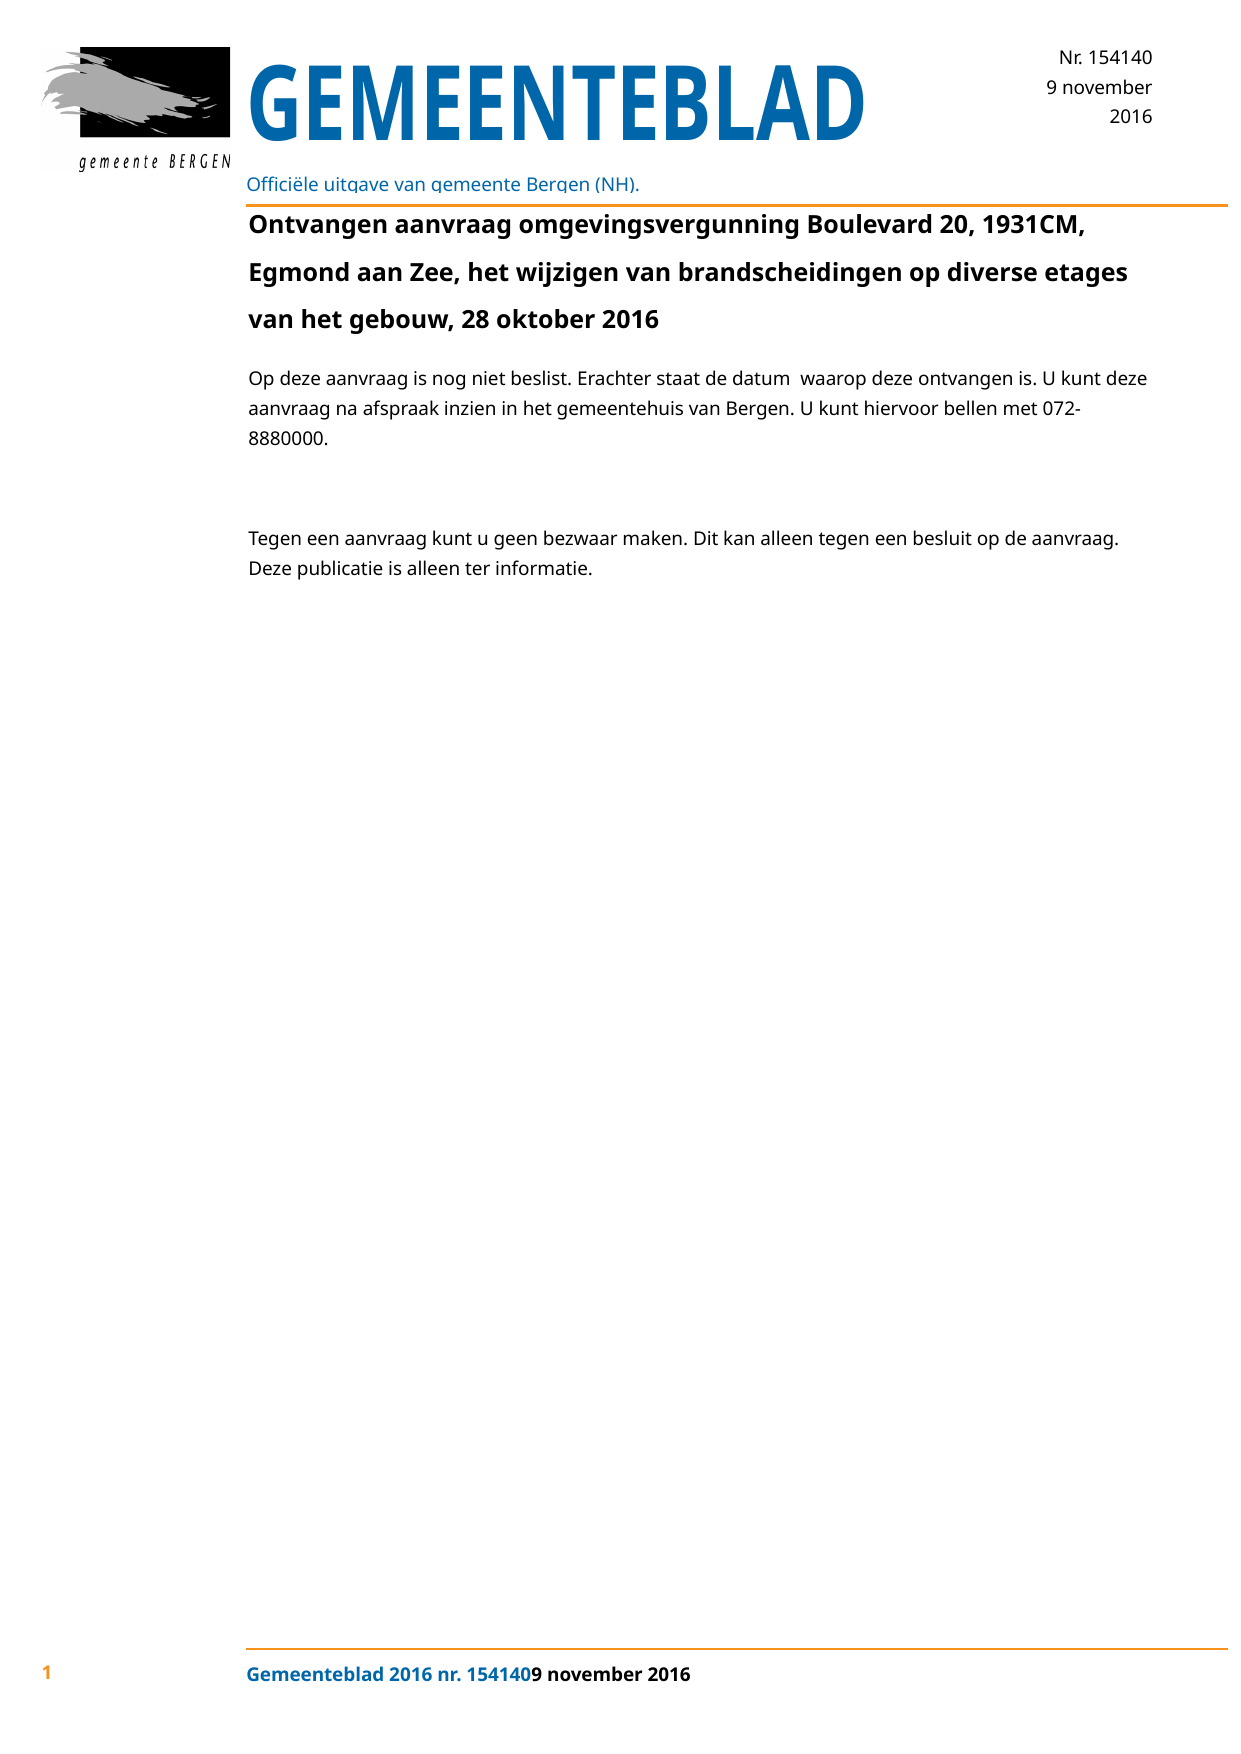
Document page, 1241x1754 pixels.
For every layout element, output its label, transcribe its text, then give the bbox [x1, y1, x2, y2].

text Tegen een aanvraag kunt u geen bezwaar maken. Dit kan alleen tegen een besluit op de aanvraag. Deze publicatie is alleen ter informatie. [248, 526, 1152, 581]
picture [41, 47, 231, 172]
text Op deze aanvraag is nog niet beslist. Erachter staat de datum waarop deze ontvangen is. U kunt deze aanvraag na afspraak inzien in het gemeentehuis van Bergen. U kunt hiervoor bellen met 072-8880000. [248, 366, 1152, 450]
text Ontvangen aanvraag omgevingsvergunning Boulevard 20, 1931CM, Egmond aan Zee, het wijzigen van brandscheidingen op diverse etages van het gebouw, 28 oktober 2016 [248, 207, 1152, 336]
